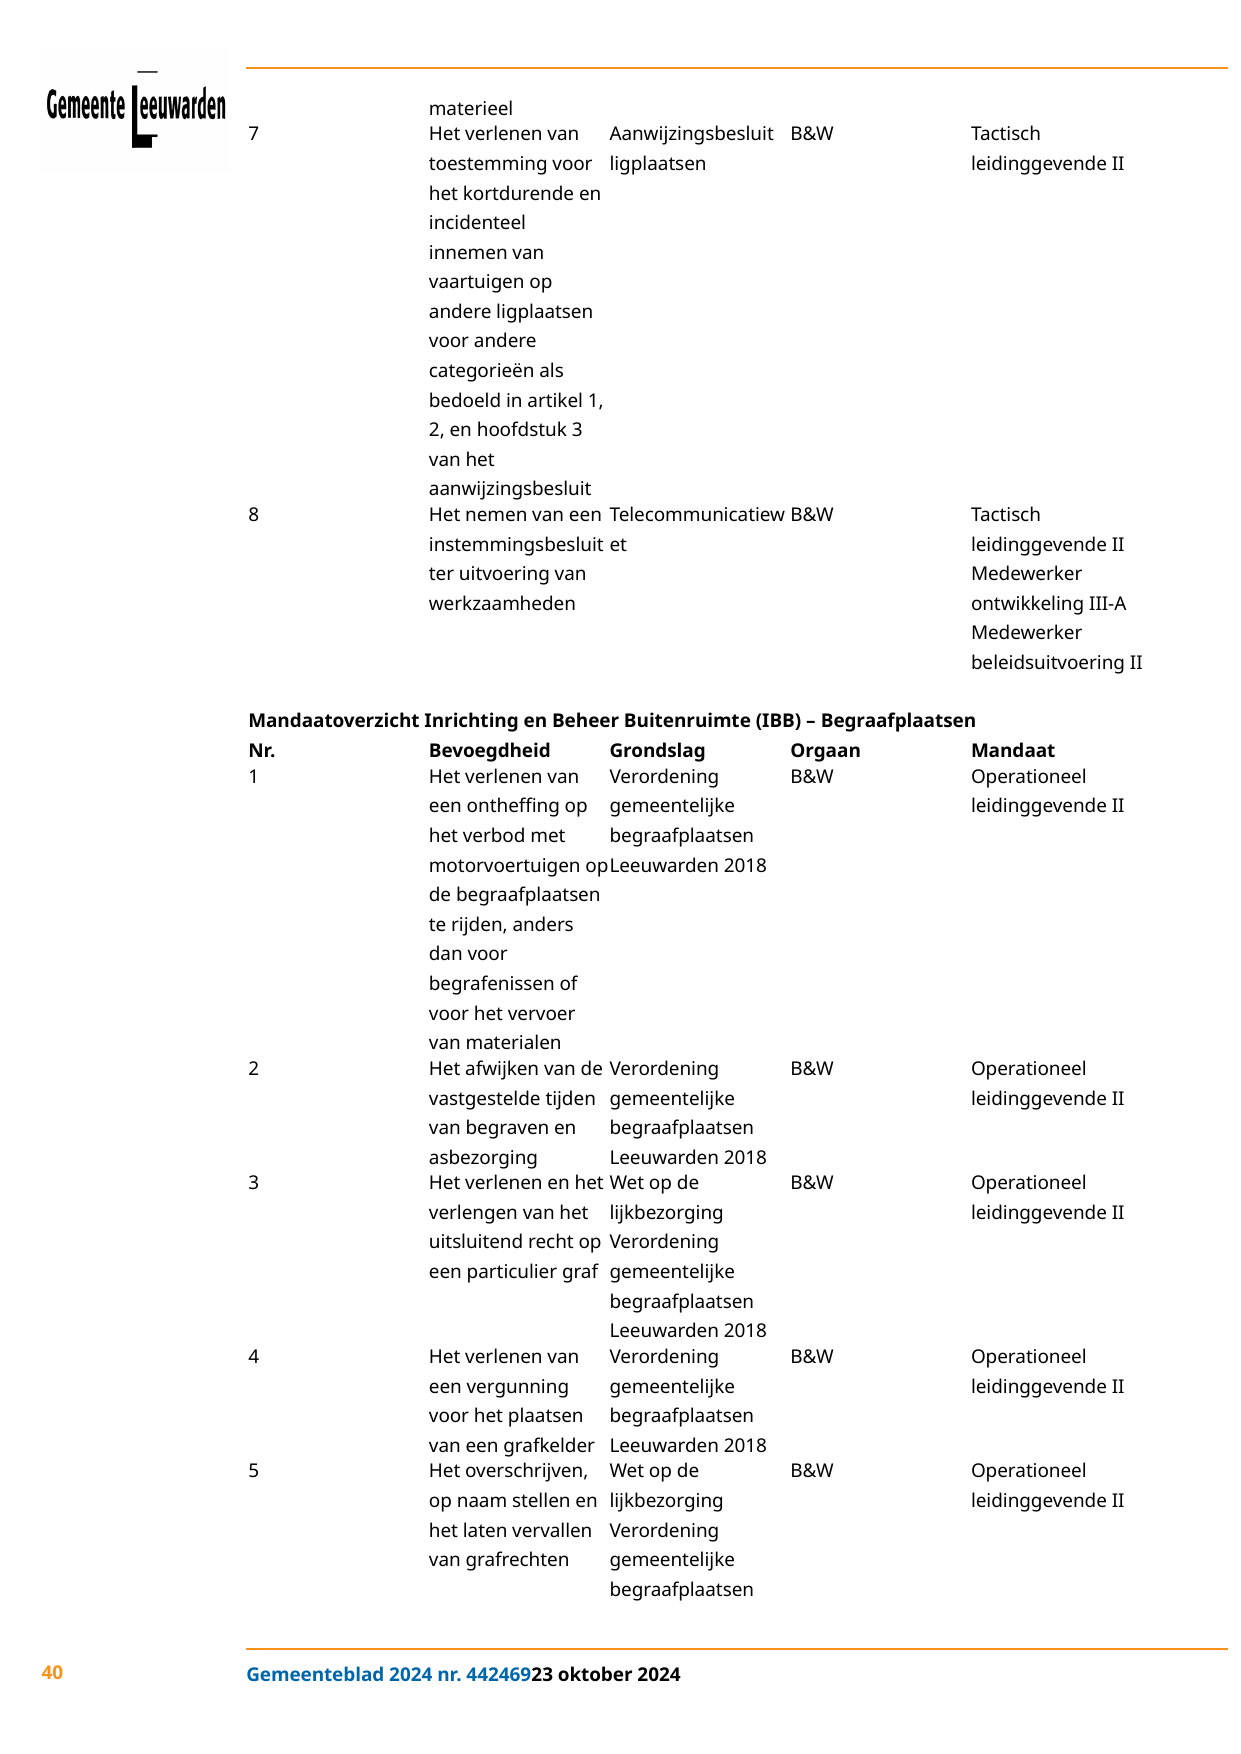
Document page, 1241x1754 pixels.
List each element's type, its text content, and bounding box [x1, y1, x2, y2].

table_cell Het overschrijven, op naam stellen en het laten vervallen van grafrechten [429, 1458, 609, 1602]
table_cell B&W [790, 501, 971, 675]
table_cell [971, 95, 1152, 121]
table_header Nr. [248, 738, 429, 763]
table_cell Wet op de lijkbezorging Verordening gemeentelijke begraafplaatsen Leeuwarden 2018 [609, 1170, 790, 1343]
table_cell 4 [248, 1343, 429, 1458]
table_cell Tactisch leidinggevende II [971, 121, 1152, 501]
table_cell Verordening gemeentelijke begraafplaatsen Leeuwarden 2018 [609, 763, 790, 1055]
table_cell [609, 95, 790, 121]
table_cell B&W [790, 763, 971, 1055]
table_cell Operationeel leidinggevende II [971, 763, 1152, 1055]
table_cell 1 [248, 763, 429, 1055]
table_cell [790, 95, 971, 121]
table_cell 5 [248, 1458, 429, 1602]
table_cell Het nemen van een instemmingsbesluit ter uitvoering van werkzaamheden [429, 501, 609, 675]
table_cell Verordening gemeentelijke begraafplaatsen Leeuwarden 2018 [609, 1055, 790, 1169]
table_cell Telecommunicatiewet [609, 501, 790, 675]
table_cell Het verlenen en het verlengen van het uitsluitend recht op een particulier graf [429, 1170, 609, 1343]
table_cell Het verlenen van toestemming voor het kortdurende en incidenteel innemen van vaartuigen op andere ligplaatsen voor andere categorieën als bedoeld in artikel 1, 2, en hoofdstuk 3 van het aanwijzingsbesluit [429, 121, 609, 501]
table_cell Wet op de lijkbezorging Verordening gemeentelijke begraafplaatsen [609, 1458, 790, 1602]
table_cell Operationeel leidinggevende II [971, 1458, 1152, 1602]
table_header Orgaan [790, 738, 971, 763]
table_cell Operationeel leidinggevende II [971, 1170, 1152, 1343]
table_cell B&W [790, 1170, 971, 1343]
table_cell [248, 95, 429, 121]
picture [41, 47, 231, 172]
table_cell B&W [790, 1343, 971, 1458]
table_header Mandaat [971, 738, 1152, 763]
table_cell Operationeel leidinggevende II [971, 1343, 1152, 1458]
table_cell B&W [790, 121, 971, 501]
table_cell 7 [248, 121, 429, 501]
table_cell 8 [248, 501, 429, 675]
table_cell materieel [429, 95, 609, 121]
text Mandaatoverzicht Inrichting en Beheer Buitenruimte (IBB) – Begraafplaatsen [248, 708, 1152, 733]
table_cell Het verlenen van een vergunning voor het plaatsen van een grafkelder [429, 1343, 609, 1458]
table_cell Operationeel leidinggevende II [971, 1055, 1152, 1169]
table_cell 3 [248, 1170, 429, 1343]
table_cell Verordening gemeentelijke begraafplaatsen Leeuwarden 2018 [609, 1343, 790, 1458]
table_cell 2 [248, 1055, 429, 1169]
table_cell Het afwijken van de vastgestelde tijden van begraven en asbezorging [429, 1055, 609, 1169]
table_cell B&W [790, 1458, 971, 1602]
table_cell Aanwijzingsbesluit ligplaatsen [609, 121, 790, 501]
table_header Bevoegdheid [429, 738, 609, 763]
table_cell Het verlenen van een ontheffing op het verbod met motorvoertuigen op de begraafplaatsen te rijden, anders dan voor begrafenissen of voor het vervoer van materialen [429, 763, 609, 1055]
table_cell B&W [790, 1055, 971, 1169]
table_header Grondslag [609, 738, 790, 763]
table_cell Tactisch leidinggevende II Medewerker ontwikkeling III-A Medewerker beleidsuitvoering II [971, 501, 1152, 675]
